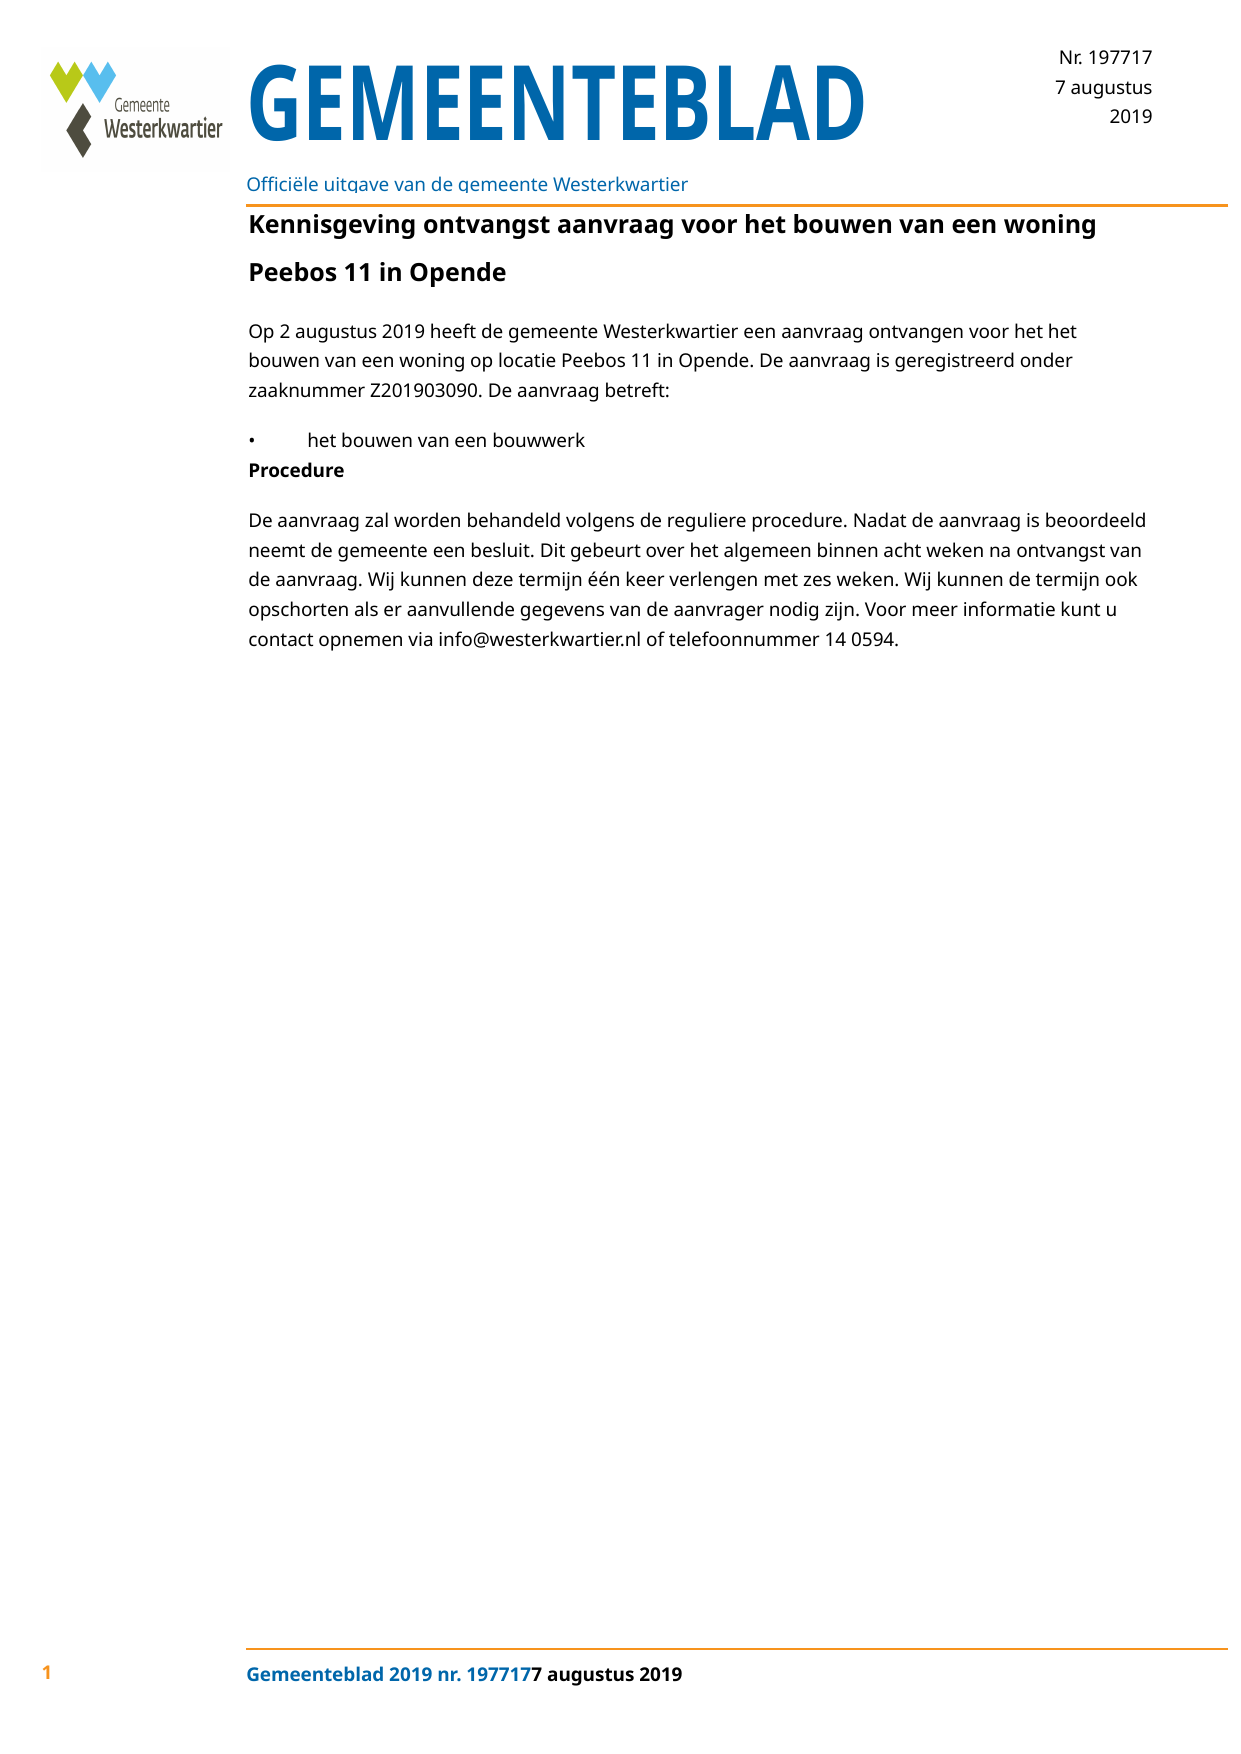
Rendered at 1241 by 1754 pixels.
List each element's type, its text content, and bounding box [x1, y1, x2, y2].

text De aanvraag zal worden behandeld volgens de reguliere procedure. Nadat de aanvraag is beoordeeld neemt de gemeente een besluit. Dit gebeurt over het algemeen binnen acht weken na ontvangst van de aanvraag. Wij kunnen deze termijn één keer verlengen met zes weken. Wij kunnen de termijn ook opschorten als er aanvullende gegevens van de aanvrager nodig zijn. Voor meer informatie kunt u contact opnemen via info@westerkwartier.nl of telefoonnummer 14 0594. [248, 507, 1152, 652]
text Kennisgeving ontvangst aanvraag voor het bouwen van een woning Peebos 11 in Opende [248, 207, 1152, 288]
text Procedure [248, 457, 1152, 483]
picture [41, 47, 231, 172]
list het bouwen van een bouwwerk [248, 427, 1152, 453]
text Op 2 augustus 2019 heeft de gemeente Westerkwartier een aanvraag ontvangen voor het het bouwen van een woning op locatie Peebos 11 in Opende. De aanvraag is geregistreerd onder zaaknummer Z201903090. De aanvraag betreft: [248, 318, 1152, 403]
